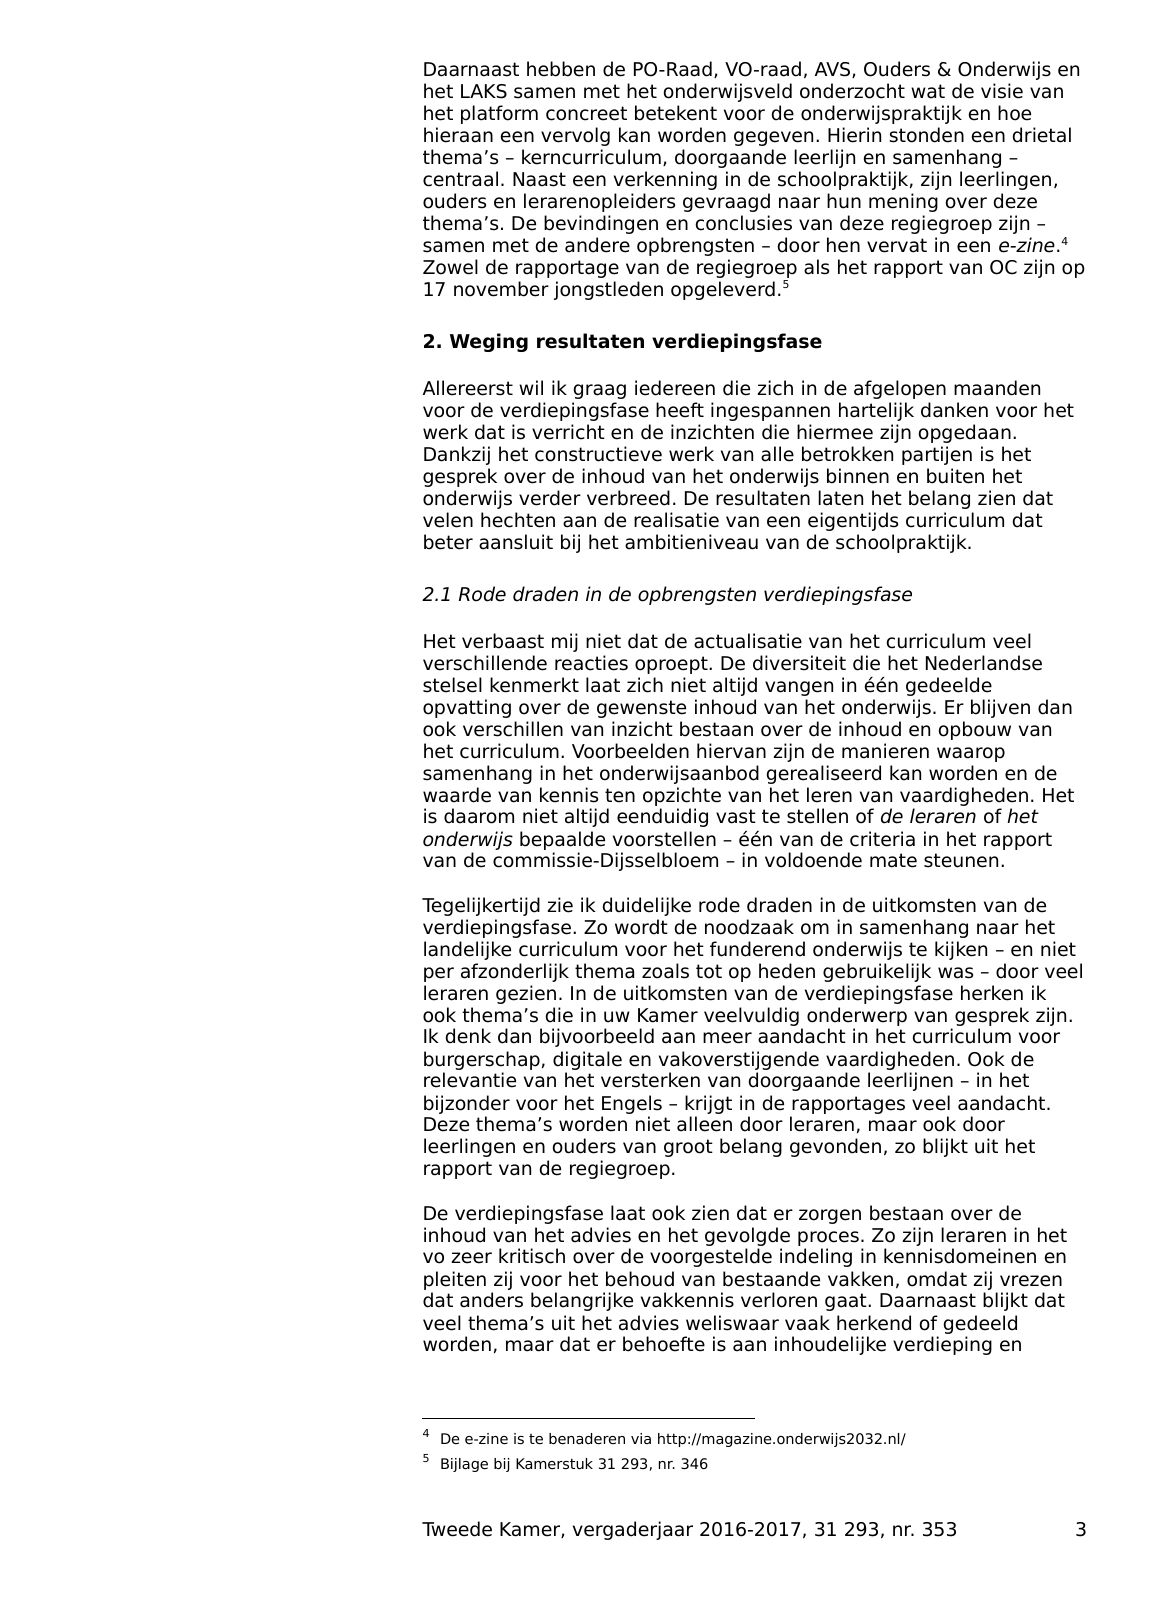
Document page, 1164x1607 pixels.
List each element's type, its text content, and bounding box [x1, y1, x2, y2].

text Bijlage bij Kamerstuk 31 293, nr. 346 [422, 1452, 1087, 1474]
subtitle 2.1 Rode draden in de opbrengsten verdiepingsfase [422, 584, 1087, 606]
text Tegelijkertijd zie ik duidelijke rode draden in de uitkomsten van de verdiepingsfase. Zo wordt de noodzaak om in samenhang naar het landelijke curriculum voor het funderend onderwijs te kijken – en niet per afzonderlijk thema zoals tot op heden gebruikelijk was – door veel leraren gezien. In de uitkomsten van de verdiepingsfase herken ik ook thema’s die in uw Kamer veelvuldig onderwerp van gesprek zijn. Ik denk dan bijvoorbeeld aan meer aandacht in het curriculum voor burgerschap, digitale en vakoverstijgende vaardigheden. Ook de relevantie van het versterken van doorgaande leerlijnen – in het bijzonder voor het Engels – krijgt in de rapportages veel aandacht. Deze thema’s worden niet alleen door leraren, maar ook door leerlingen en ouders van groot belang gevonden, zo blijkt uit het rapport van de regiegroep. [422, 894, 1087, 1180]
text De e-zine is te benaderen via http://magazine.onderwijs2032.nl/ [422, 1427, 1087, 1449]
text Het verbaast mij niet dat de actualisatie van het curriculum veel verschillende reacties oproept. De diversiteit die het Nederlandse stelsel kenmerkt laat zich niet altijd vangen in één gedeelde opvatting over de gewenste inhoud van het onderwijs. Er blijven dan ook verschillen van inzicht bestaan over de inhoud en opbouw van het curriculum. Voorbeelden hiervan zijn de manieren waarop samenhang in het onderwijsaanbod gerealiseerd kan worden en de waarde van kennis ten opzichte van het leren van vaardigheden. Het is daarom niet altijd eenduidig vast te stellen of de leraren of het onderwijs bepaalde voorstellen – één van de criteria in het rapport van de commissie-Dijsselbloem – in voldoende mate steunen. [422, 631, 1087, 872]
text Allereerst wil ik graag iedereen die zich in de afgelopen maanden voor de verdiepingsfase heeft ingespannen hartelijk danken voor het werk dat is verricht en de inzichten die hiermee zijn opgedaan. Dankzij het constructieve werk van alle betrokken partijen is het gesprek over de inhoud van het onderwijs binnen en buiten het onderwijs verder verbreed. De resultaten laten het belang zien dat velen hechten aan de realisatie van een eigentijds curriculum dat beter aansluit bij het ambitieniveau van de schoolpraktijk. [422, 378, 1087, 554]
subtitle 2. Weging resultaten verdiepingsfase [422, 331, 1087, 353]
text Daarnaast hebben de PO-Raad, VO-raad, AVS, Ouders & Onderwijs en het LAKS samen met het onderwijsveld onderzocht wat de visie van het platform concreet betekent voor de onderwijspraktijk en hoe hieraan een vervolg kan worden gegeven. Hierin stonden een drietal thema’s – kerncurriculum, doorgaande leerlijn en samenhang – centraal. Naast een verkenning in de schoolpraktijk, zijn leerlingen, ouders en lerarenopleiders gevraagd naar hun mening over deze thema’s. De bevindingen en conclusies van deze regiegroep zijn – samen met de andere opbrengsten – door hen vervat in een e-zine. Zowel de rapportage van de regiegroep als het rapport van OC zijn op 17 november jongstleden opgeleverd. [422, 59, 1087, 301]
text De verdiepingsfase laat ook zien dat er zorgen bestaan over de inhoud van het advies en het gevolgde proces. Zo zijn leraren in het vo zeer kritisch over de voorgestelde indeling in kennisdomeinen en pleiten zij voor het behoud van bestaande vakken, omdat zij vrezen dat anders belangrijke vakkennis verloren gaat. Daarnaast blijkt dat veel thema’s uit het advies weliswaar vaak herkend of gedeeld worden, maar dat er behoefte is aan inhoudelijke verdieping en [422, 1202, 1087, 1356]
